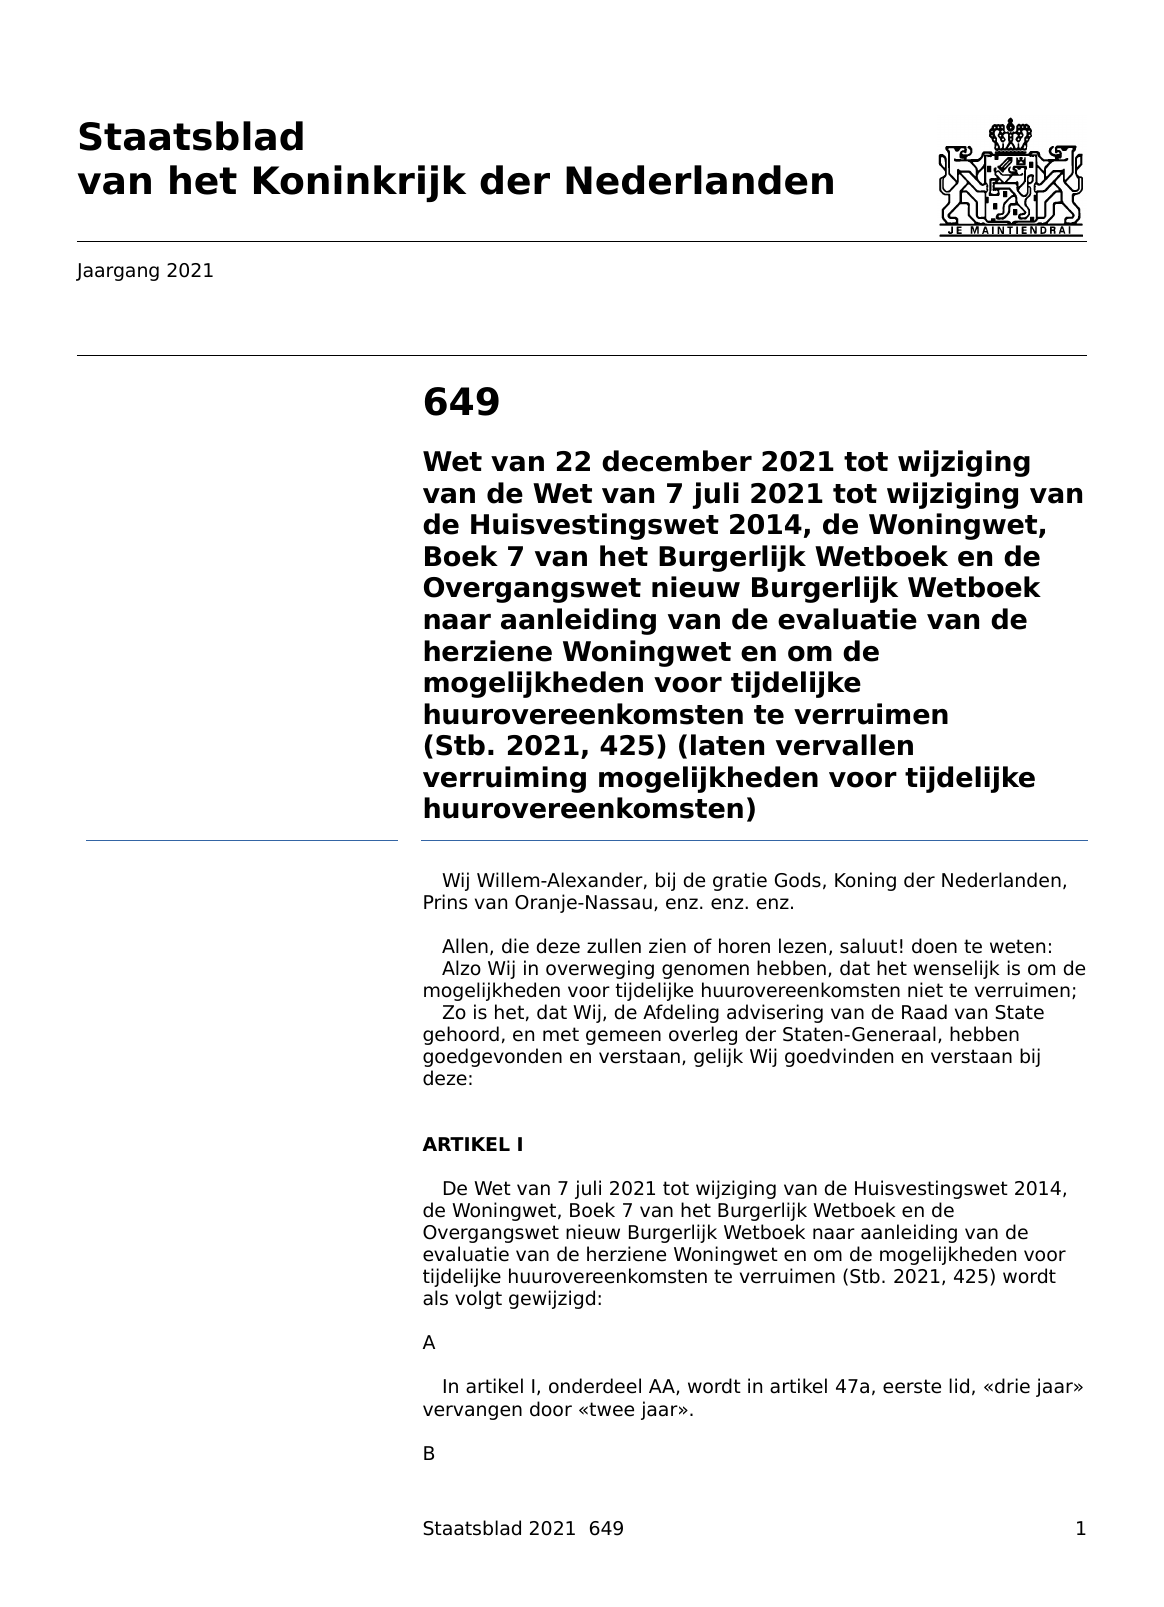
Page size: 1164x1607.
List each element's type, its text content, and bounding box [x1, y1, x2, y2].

subtitle ARTIKEL I [422, 1134, 1087, 1156]
table_header [886, 100, 1087, 241]
table_header Staatsblad van het Koninkrijk der Nederlanden [77, 100, 886, 241]
table_cell Jaargang 2021 [77, 242, 1087, 355]
picture [936, 115, 1087, 240]
text Wet van 22 december 2021 tot wijziging van de Wet van 7 juli 2021 tot wijziging van de Huisvestingswet 2014, de Woningwet, Boek 7 van het Burgerlijk Wetboek en de Overgangswet nieuw Burgerlijk Wetboek naar aanleiding van de evaluatie van de herziene Woningwet en om de mogelijkheden voor tijdelijke huurovereenkomsten te verruimen (Stb. 2021, 425) (laten vervallen verruiming mogelijkheden voor tijdelijke huurovereenkomsten) [422, 447, 1087, 825]
text B [422, 1443, 1087, 1464]
text Wij Willem-Alexander, bij de gratie Gods, Koning der Nederlanden, Prins van Oranje-Nassau, enz. enz. enz. [422, 870, 1087, 914]
text In artikel I, onderdeel AA, wordt in artikel 47a, eerste lid, «drie jaar» vervangen door «twee jaar». [422, 1376, 1087, 1420]
text Allen, die deze zullen zien of horen lezen, saluut! doen te weten: [422, 936, 1087, 958]
text De Wet van 7 juli 2021 tot wijziging van de Huisvestingswet 2014, de Woningwet, Boek 7 van het Burgerlijk Wetboek en de Overgangswet nieuw Burgerlijk Wetboek naar aanleiding van de evaluatie van de herziene Woningwet en om de mogelijkheden voor tijdelijke huurovereenkomsten te verruimen (Stb. 2021, 425) wordt als volgt gewijzigd: [422, 1178, 1087, 1310]
text A [422, 1332, 1087, 1354]
text Alzo Wij in overweging genomen hebben, dat het wenselijk is om de mogelijkheden voor tijdelijke huurovereenkomsten niet te verruimen; [422, 958, 1087, 1002]
text Zo is het, dat Wij, de Afdeling advisering van de Raad van State gehoord, en met gemeen overleg der Staten-Generaal, hebben goedgevonden en verstaan, gelijk Wij goedvinden en verstaan bij deze: [422, 1002, 1087, 1090]
subtitle 649 [422, 381, 1087, 424]
